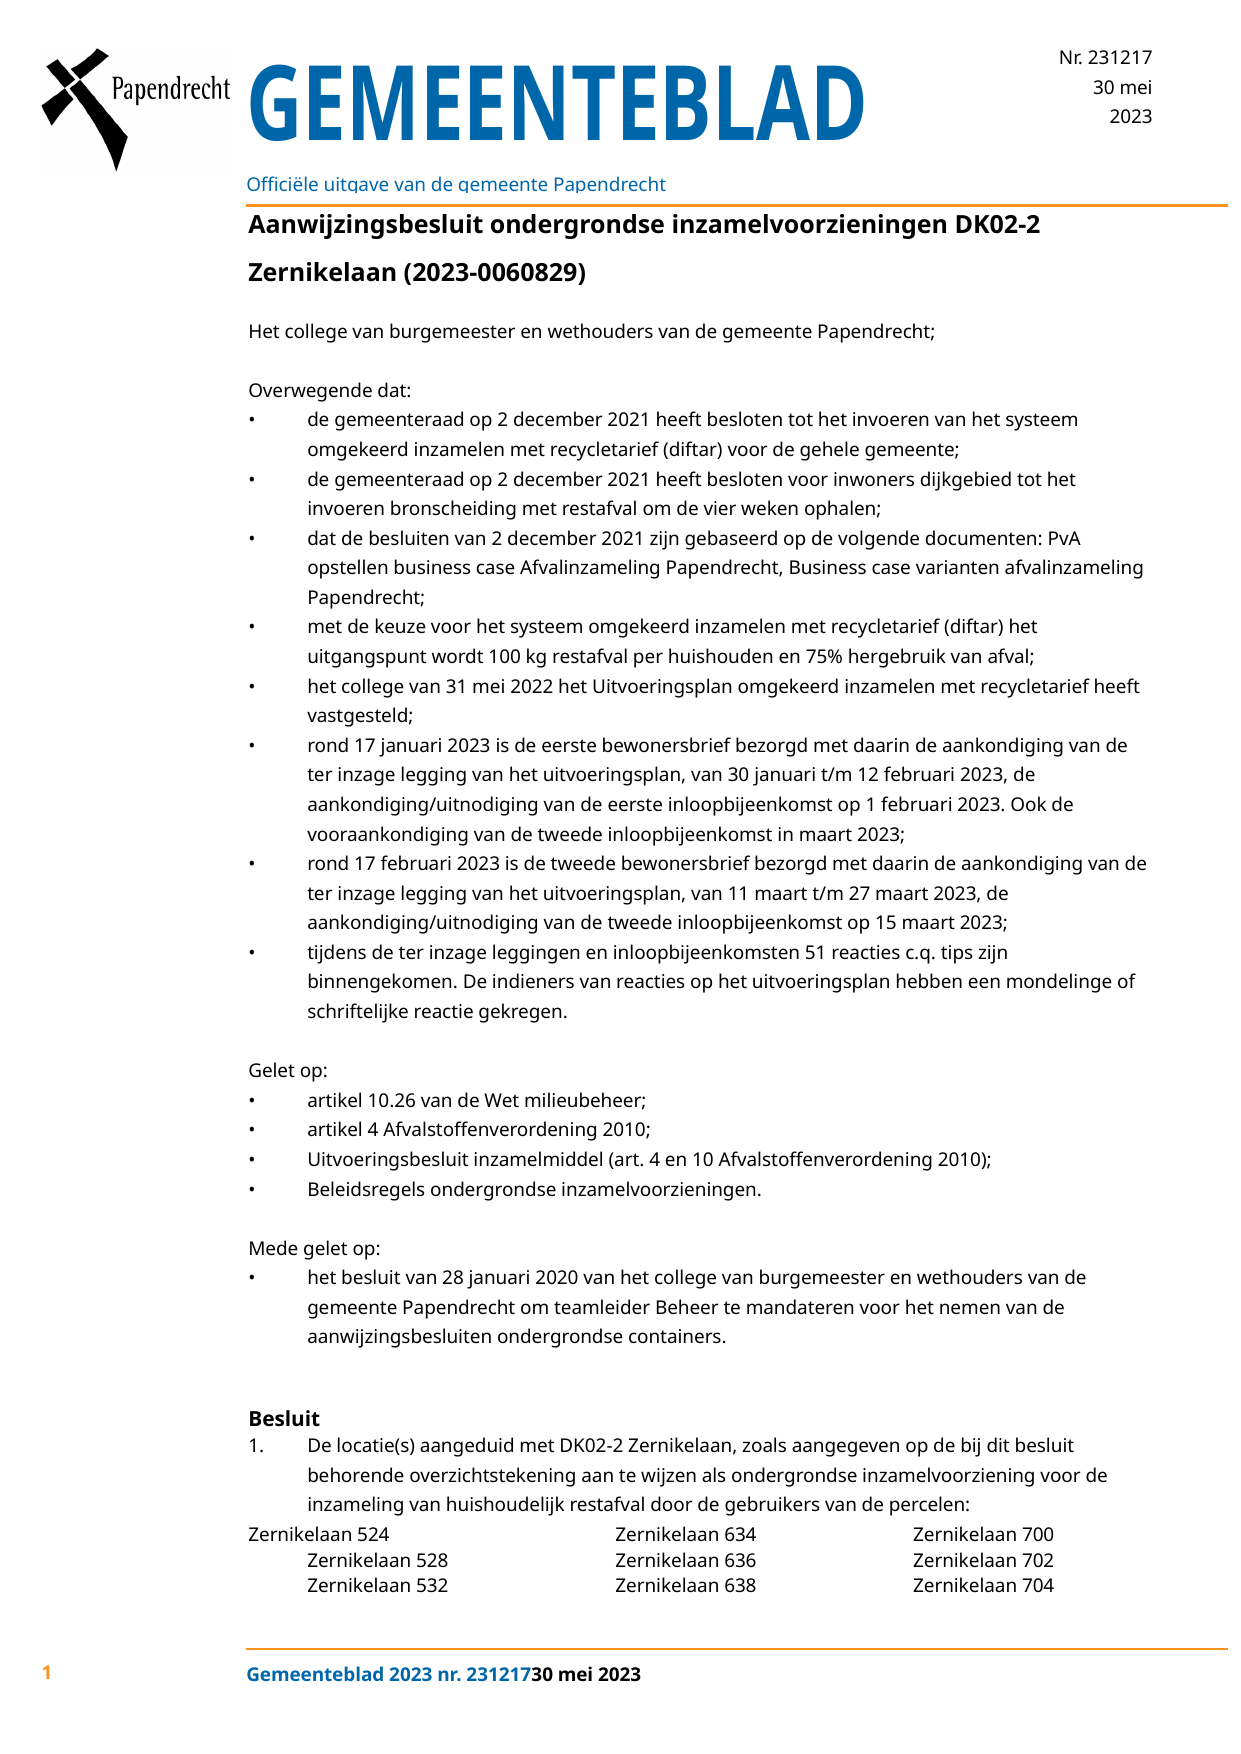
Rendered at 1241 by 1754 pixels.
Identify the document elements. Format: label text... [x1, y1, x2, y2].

text Mede gelet op: [248, 1235, 1152, 1261]
text Besluit [248, 1404, 1152, 1432]
table_cell Zernikelaan 636 [556, 1547, 854, 1572]
list tijdens de ter inzage leggingen en inloopbijeenkomsten 51 reacties c.q. tips zijn binnengekomen. De indieners van reacties op het uitvoeringsplan hebben een mondelinge of schriftelijke reactie gekregen. [248, 939, 1152, 1024]
text Aanwijzingsbesluit ondergrondse inzamelvoorzieningen DK02-2 Zernikelaan (2023-0060829) [248, 207, 1152, 288]
list Uitvoeringsbesluit inzamelmiddel (art. 4 en 10 Afvalstoffenverordening 2010); [248, 1146, 1152, 1172]
picture [41, 47, 231, 172]
table_cell Zernikelaan 528 [248, 1547, 556, 1572]
table_cell Zernikelaan 532 [248, 1573, 556, 1598]
table_cell Zernikelaan 702 [854, 1547, 1152, 1572]
list de gemeenteraad op 2 december 2021 heeft besloten voor inwoners dijkgebied tot het invoeren bronscheiding met restafval om de vier weken ophalen; [248, 466, 1152, 521]
table_header Zernikelaan 524 [248, 1521, 556, 1547]
table_cell Zernikelaan 638 [556, 1573, 854, 1598]
list Beleidsregels ondergrondse inzamelvoorzieningen. [248, 1176, 1152, 1202]
list artikel 4 Afvalstoffenverordening 2010; [248, 1117, 1152, 1142]
list artikel 10.26 van de Wet milieubeheer; [248, 1087, 1152, 1113]
list de gemeenteraad op 2 december 2021 heeft besloten tot het invoeren van het systeem omgekeerd inzamelen met recycletarief (diftar) voor de gehele gemeente; [248, 407, 1152, 462]
text Het college van burgemeester en wethouders van de gemeente Papendrecht; [248, 318, 1152, 344]
list rond 17 februari 2023 is de tweede bewonersbrief bezorgd met daarin de aankondiging van de ter inzage legging van het uitvoeringsplan, van 11 maart t/m 27 maart 2023, de aankondiging/uitnodiging van de tweede inloopbijeenkomst op 15 maart 2023; [248, 850, 1152, 935]
list dat de besluiten van 2 december 2021 zijn gebaseerd op de volgende documenten: PvA opstellen business case Afvalinzameling Papendrecht, Business case varianten afvalinzameling Papendrecht; [248, 525, 1152, 610]
list met de keuze voor het systeem omgekeerd inzamelen met recycletarief (diftar) het uitgangspunt wordt 100 kg restafval per huishouden en 75% hergebruik van afval; [248, 614, 1152, 669]
list het college van 31 mei 2022 het Uitvoeringsplan omgekeerd inzamelen met recycletarief heeft vastgesteld; [248, 673, 1152, 728]
list De locatie(s) aangeduid met DK02-2 Zernikelaan, zoals aangegeven op de bij dit besluit behorende overzichtstekening aan te wijzen als ondergrondse inzamelvoorziening voor de inzameling van huishoudelijk restafval door de gebruikers van de percelen: [248, 1432, 1152, 1517]
list rond 17 januari 2023 is de eerste bewonersbrief bezorgd met daarin de aankondiging van de ter inzage legging van het uitvoeringsplan, van 30 januari t/m 12 februari 2023, de aankondiging/uitnodiging van de eerste inloopbijeenkomst op 1 februari 2023. Ook de vooraankondiging van de tweede inloopbijeenkomst in maart 2023; [248, 732, 1152, 847]
text Overwegende dat: [248, 377, 1152, 403]
table_header Zernikelaan 700 [854, 1521, 1152, 1547]
list het besluit van 28 januari 2020 van het college van burgemeester en wethouders van de gemeente Papendrecht om teamleider Beheer te mandateren voor het nemen van de aanwijzingsbesluiten ondergrondse containers. [248, 1264, 1152, 1349]
text Gelet op: [248, 1057, 1152, 1083]
table_cell Zernikelaan 704 [854, 1573, 1152, 1598]
table_header Zernikelaan 634 [556, 1521, 854, 1547]
